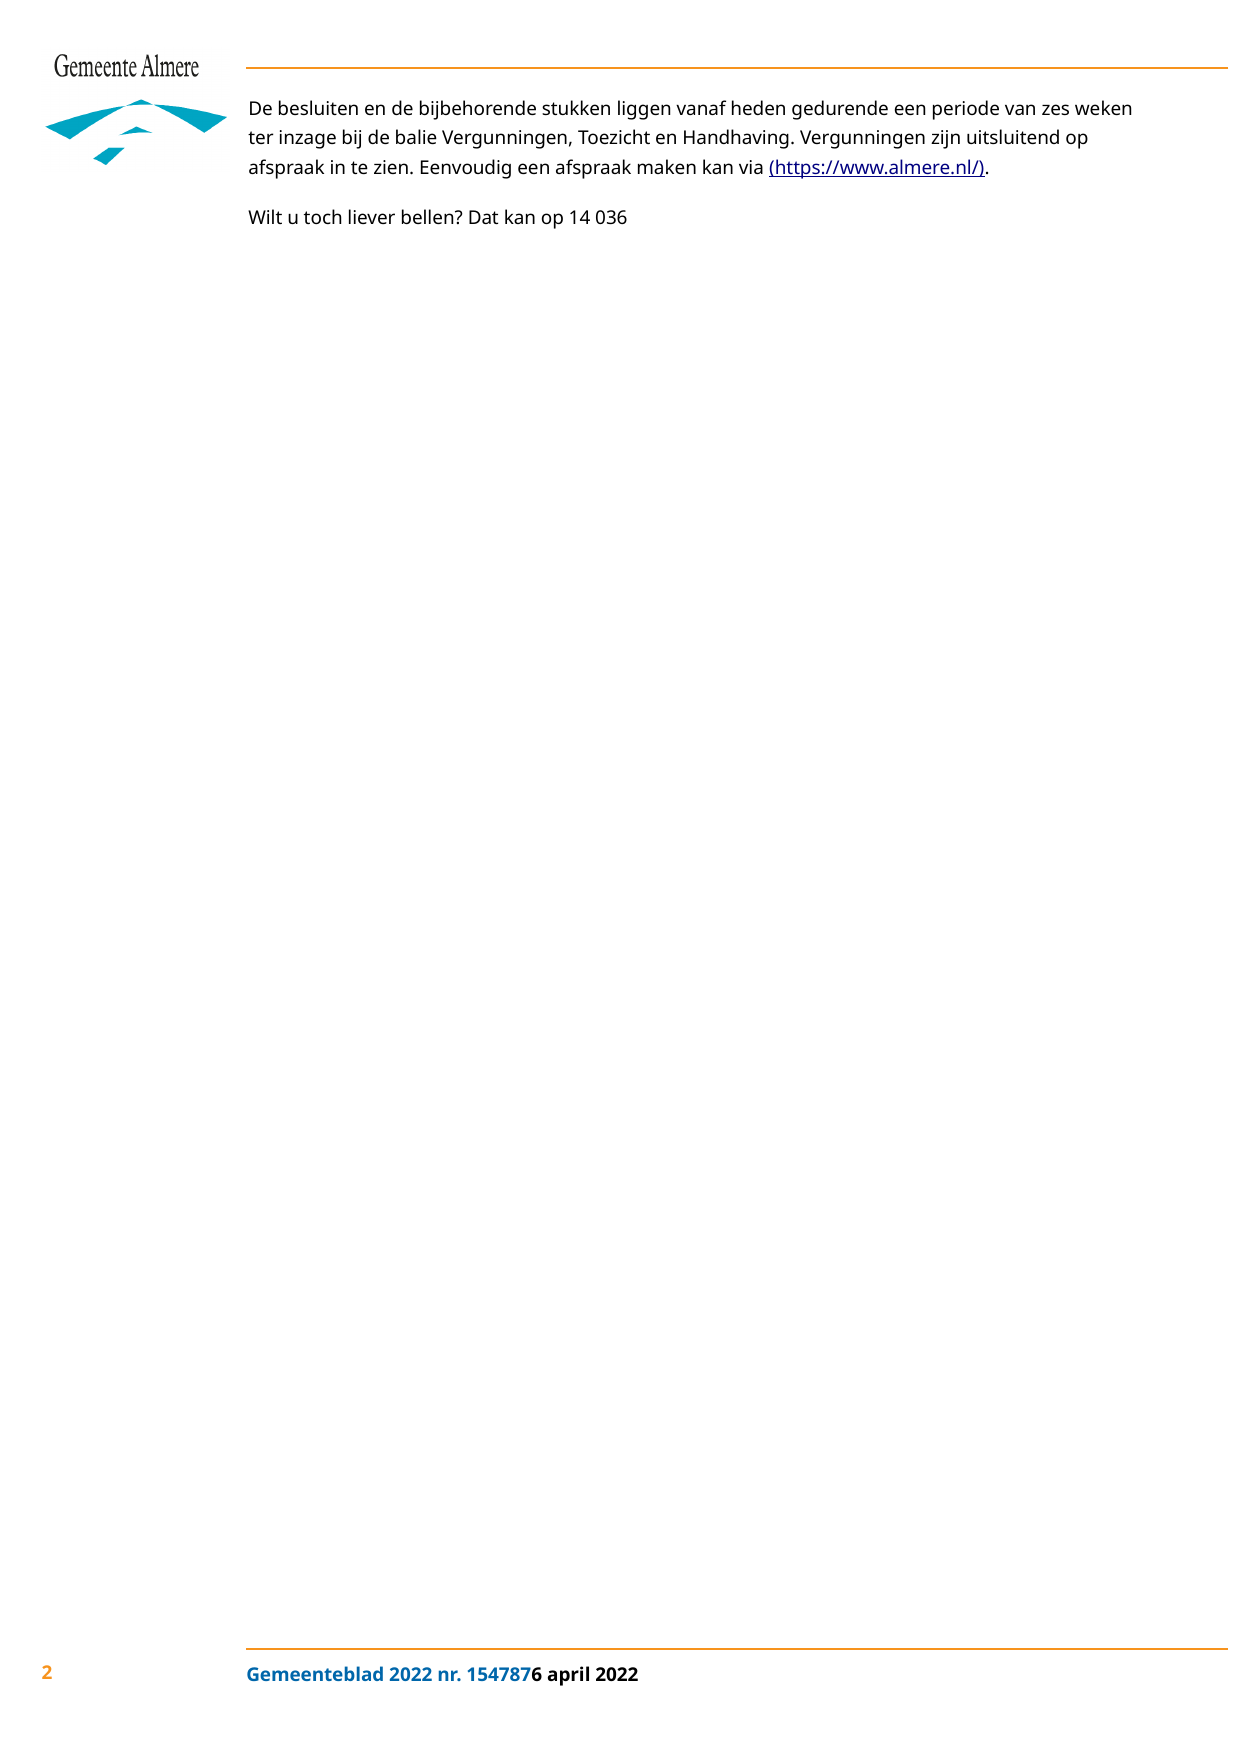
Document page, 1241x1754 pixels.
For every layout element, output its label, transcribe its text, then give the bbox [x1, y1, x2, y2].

text De besluiten en de bijbehorende stukken liggen vanaf heden gedurende een periode van zes weken ter inzage bij de balie Vergunningen, Toezicht en Handhaving. Vergunningen zijn uitsluitend op afspraak in te zien. Eenvoudig een afspraak maken kan via (https://www.almere.nl/). [248, 95, 1152, 180]
text Wilt u toch liever bellen? Dat kan op 14 036 [248, 204, 1152, 230]
picture [41, 47, 231, 172]
